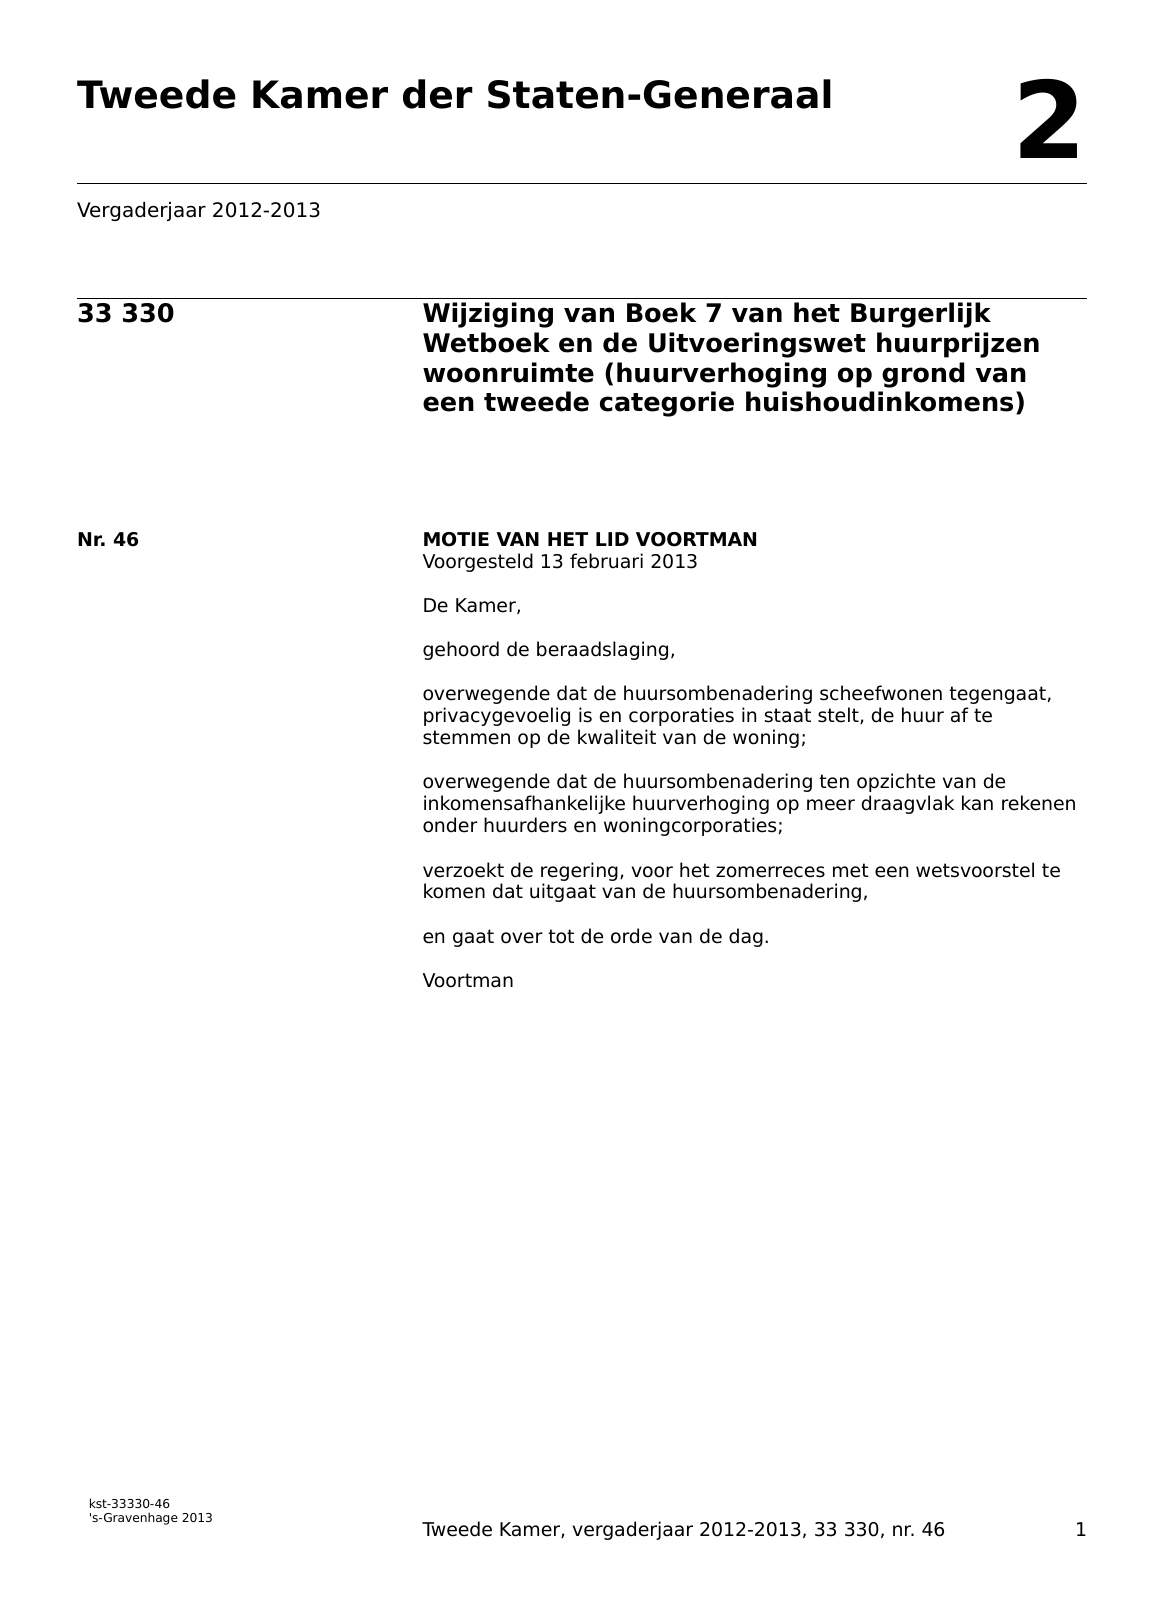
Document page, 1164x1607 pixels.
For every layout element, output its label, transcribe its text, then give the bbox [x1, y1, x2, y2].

text 's-Gravenhage 2013 [88, 1511, 323, 1525]
text Voorgesteld 13 februari 2013 [422, 551, 1087, 573]
text verzoekt de regering, voor het zomerreces met een wetsvoorstel te komen dat uitgaat van de huursombenadering, [422, 859, 1087, 903]
subtitle Nr. 46 MOTIE VAN HET LID VOORTMAN [77, 529, 1087, 551]
text gehoord de beraadslaging, [422, 639, 1087, 661]
text Voortman [422, 970, 1087, 992]
text en gaat over tot de orde van de dag. [422, 926, 1087, 948]
subtitle 33 330 Wijziging van Boek 7 van het Burgerlijk Wetboek en de Uitvoeringswet huurprijzen woonruimte (huurverhoging op grond van een tweede categorie huishoudinkomens) [77, 299, 1087, 418]
table_header Tweede Kamer der Staten-Generaal [77, 59, 886, 183]
text kst-33330-46 [88, 1497, 323, 1511]
text De Kamer, [422, 595, 1087, 617]
text overwegende dat de huursombenadering scheefwonen tegengaat, privacygevoelig is en corporaties in staat stelt, de huur af te stemmen op de kwaliteit van de woning; [422, 683, 1087, 749]
table_header 2 [886, 59, 1087, 183]
table_cell Vergaderjaar 2012-2013 [77, 184, 1087, 298]
text overwegende dat de huursombenadering ten opzichte van de inkomensafhankelijke huurverhoging op meer draagvlak kan rekenen onder huurders en woningcorporaties; [422, 771, 1087, 837]
